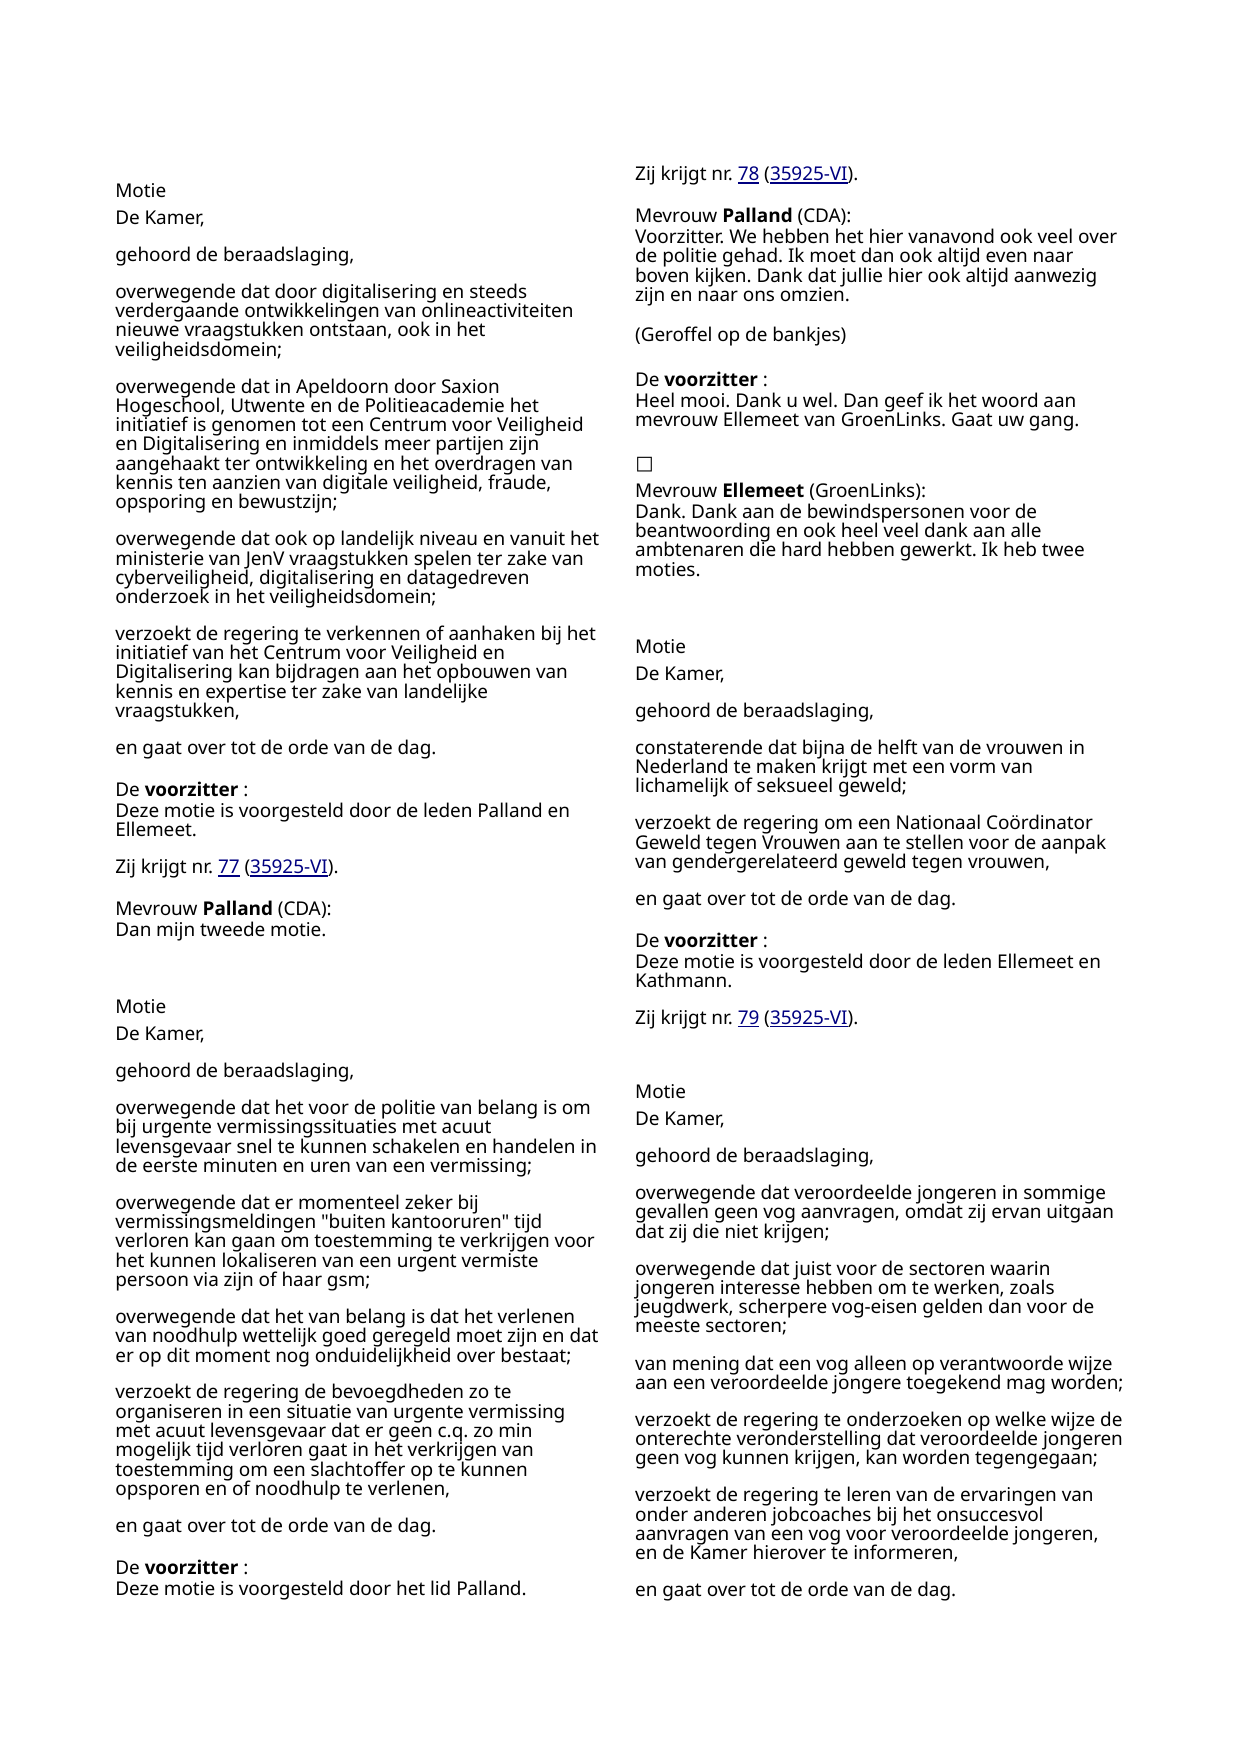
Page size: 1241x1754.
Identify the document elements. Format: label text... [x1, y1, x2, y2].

text overwegende dat juist voor de sectoren waarin jongeren interesse hebben om te werken, zoals jeugdwerk, scherpere vog-eisen gelden dan voor de meeste sectoren; [635, 1260, 1125, 1337]
text verzoekt de regering te onderzoeken op welke wijze de onterechte veronderstelling dat veroordeelde jongeren geen vog kunnen krijgen, kan worden tegengegaan; [635, 1411, 1125, 1468]
text Mevrouw Palland (CDA): [115, 895, 605, 921]
text ⬜ [635, 451, 1125, 477]
text Motie [115, 177, 605, 203]
text Zij krijgt nr. 79 (35925-VI). [635, 1009, 1125, 1028]
text Deze motie is voorgesteld door het lid Palland. [115, 1579, 605, 1599]
text gehoord de beraadslaging, [635, 1147, 1125, 1166]
text De Kamer, [115, 1025, 605, 1044]
text en gaat over tot de orde van de dag. [115, 739, 605, 758]
text verzoekt de regering de bevoegdheden zo te organiseren in een situatie van urgente vermissing met acuut levensgevaar dat er geen c.q. zo min mogelijk tijd verloren gaat in het verkrijgen van toestemming om een slachtoffer op te kunnen opsporen en of noodhulp te verlenen, [115, 1383, 605, 1499]
text overwegende dat het voor de politie van belang is om bij urgente vermissingssituaties met acuut levensgevaar snel te kunnen schakelen en handelen in de eerste minuten en uren van een vermissing; [115, 1099, 605, 1176]
text De Kamer, [115, 209, 605, 228]
text De voorzitter : [115, 1554, 605, 1579]
text Zij krijgt nr. 78 (35925-VI). [635, 165, 1125, 184]
text Deze motie is voorgesteld door de leden Palland en Ellemeet. [115, 802, 605, 840]
text De voorzitter : [635, 927, 1125, 953]
text Heel mooi. Dank u wel. Dan geef ik het woord aan mevrouw Ellemeet van GroenLinks. Gaat uw gang. [635, 392, 1125, 430]
text overwegende dat er momenteel zeker bij vermissingsmeldingen "buiten kantooruren" tijd verloren kan gaan om toestemming te verkrijgen voor het kunnen lokaliseren van een urgent vermiste persoon via zijn of haar gsm; [115, 1194, 605, 1290]
text gehoord de beraadslaging, [115, 246, 605, 265]
text Zij krijgt nr. 77 (35925-VI). [115, 858, 605, 877]
text verzoekt de regering te verkennen of aanhaken bij het initiatief van het Centrum voor Veiligheid en Digitalisering kan bijdragen aan het opbouwen van kennis en expertise ter zake van landelijke vraagstukken, [115, 625, 605, 721]
text Voorzitter. We hebben het hier vanavond ook veel over de politie gehad. Ik moet dan ook altijd even naar boven kijken. Dank dat jullie hier ook altijd aanwezig zijn en naar ons omzien. [635, 228, 1125, 305]
text Motie [115, 993, 605, 1019]
text en gaat over tot de orde van de dag. [115, 1517, 605, 1536]
text gehoord de beraadslaging, [115, 1062, 605, 1081]
text overwegende dat het van belang is dat het verlenen van noodhulp wettelijk goed geregeld moet zijn en dat er op dit moment nog onduidelijkheid over bestaat; [115, 1308, 605, 1366]
text van mening dat een vog alleen op verantwoorde wijze aan een veroordeelde jongere toegekend mag worden; [635, 1354, 1125, 1393]
text (Geroffel op de bankjes) [635, 326, 1125, 345]
text constaterende dat bijna de helft van de vrouwen in Nederland te maken krijgt met een vorm van lichamelijk of seksueel geweld; [635, 739, 1125, 797]
text Dan mijn tweede motie. [115, 921, 605, 940]
text en gaat over tot de orde van de dag. [635, 1581, 1125, 1600]
text Deze motie is voorgesteld door de leden Ellemeet en Kathmann. [635, 953, 1125, 991]
text Mevrouw Ellemeet (GroenLinks): [635, 477, 1125, 503]
text overwegende dat in Apeldoorn door Saxion Hogeschool, Utwente en de Politieacademie het initiatief is genomen tot een Centrum voor Veiligheid en Digitalisering en inmiddels meer partijen zijn aangehaakt ter ontwikkeling en het overdragen van kennis ten aanzien van digitale veiligheid, fraude, opsporing en bewustzijn; [115, 378, 605, 512]
text gehoord de beraadslaging, [635, 702, 1125, 721]
text en gaat over tot de orde van de dag. [635, 890, 1125, 909]
text verzoekt de regering te leren van de ervaringen van onder anderen jobcoaches bij het onsuccesvol aanvragen van een vog voor veroordeelde jongeren, en de Kamer hierover te informeren, [635, 1486, 1125, 1563]
text verzoekt de regering om een Nationaal Coördinator Geweld tegen Vrouwen aan te stellen voor de aanpak van gendergerelateerd geweld tegen vrouwen, [635, 814, 1125, 872]
text De voorzitter : [115, 776, 605, 802]
text De Kamer, [635, 1110, 1125, 1129]
text De voorzitter : [635, 366, 1125, 392]
text Motie [635, 633, 1125, 659]
text Mevrouw Palland (CDA): [635, 202, 1125, 228]
text overwegende dat door digitalisering en steeds verdergaande ontwikkelingen van onlineactiviteiten nieuwe vraagstukken ontstaan, ook in het veiligheidsdomein; [115, 283, 605, 360]
text Dank. Dank aan de bewindspersonen voor de beantwoording en ook heel veel dank aan alle ambtenaren die hard hebben gewerkt. Ik heb twee moties. [635, 503, 1125, 580]
text overwegende dat ook op landelijk niveau en vanuit het ministerie van JenV vraagstukken spelen ter zake van cyberveiligheid, digitalisering en datagedreven onderzoek in het veiligheidsdomein; [115, 530, 605, 607]
text overwegende dat veroordeelde jongeren in sommige gevallen geen vog aanvragen, omdat zij ervan uitgaan dat zij die niet krijgen; [635, 1184, 1125, 1242]
text De Kamer, [635, 665, 1125, 684]
text Motie [635, 1078, 1125, 1104]
